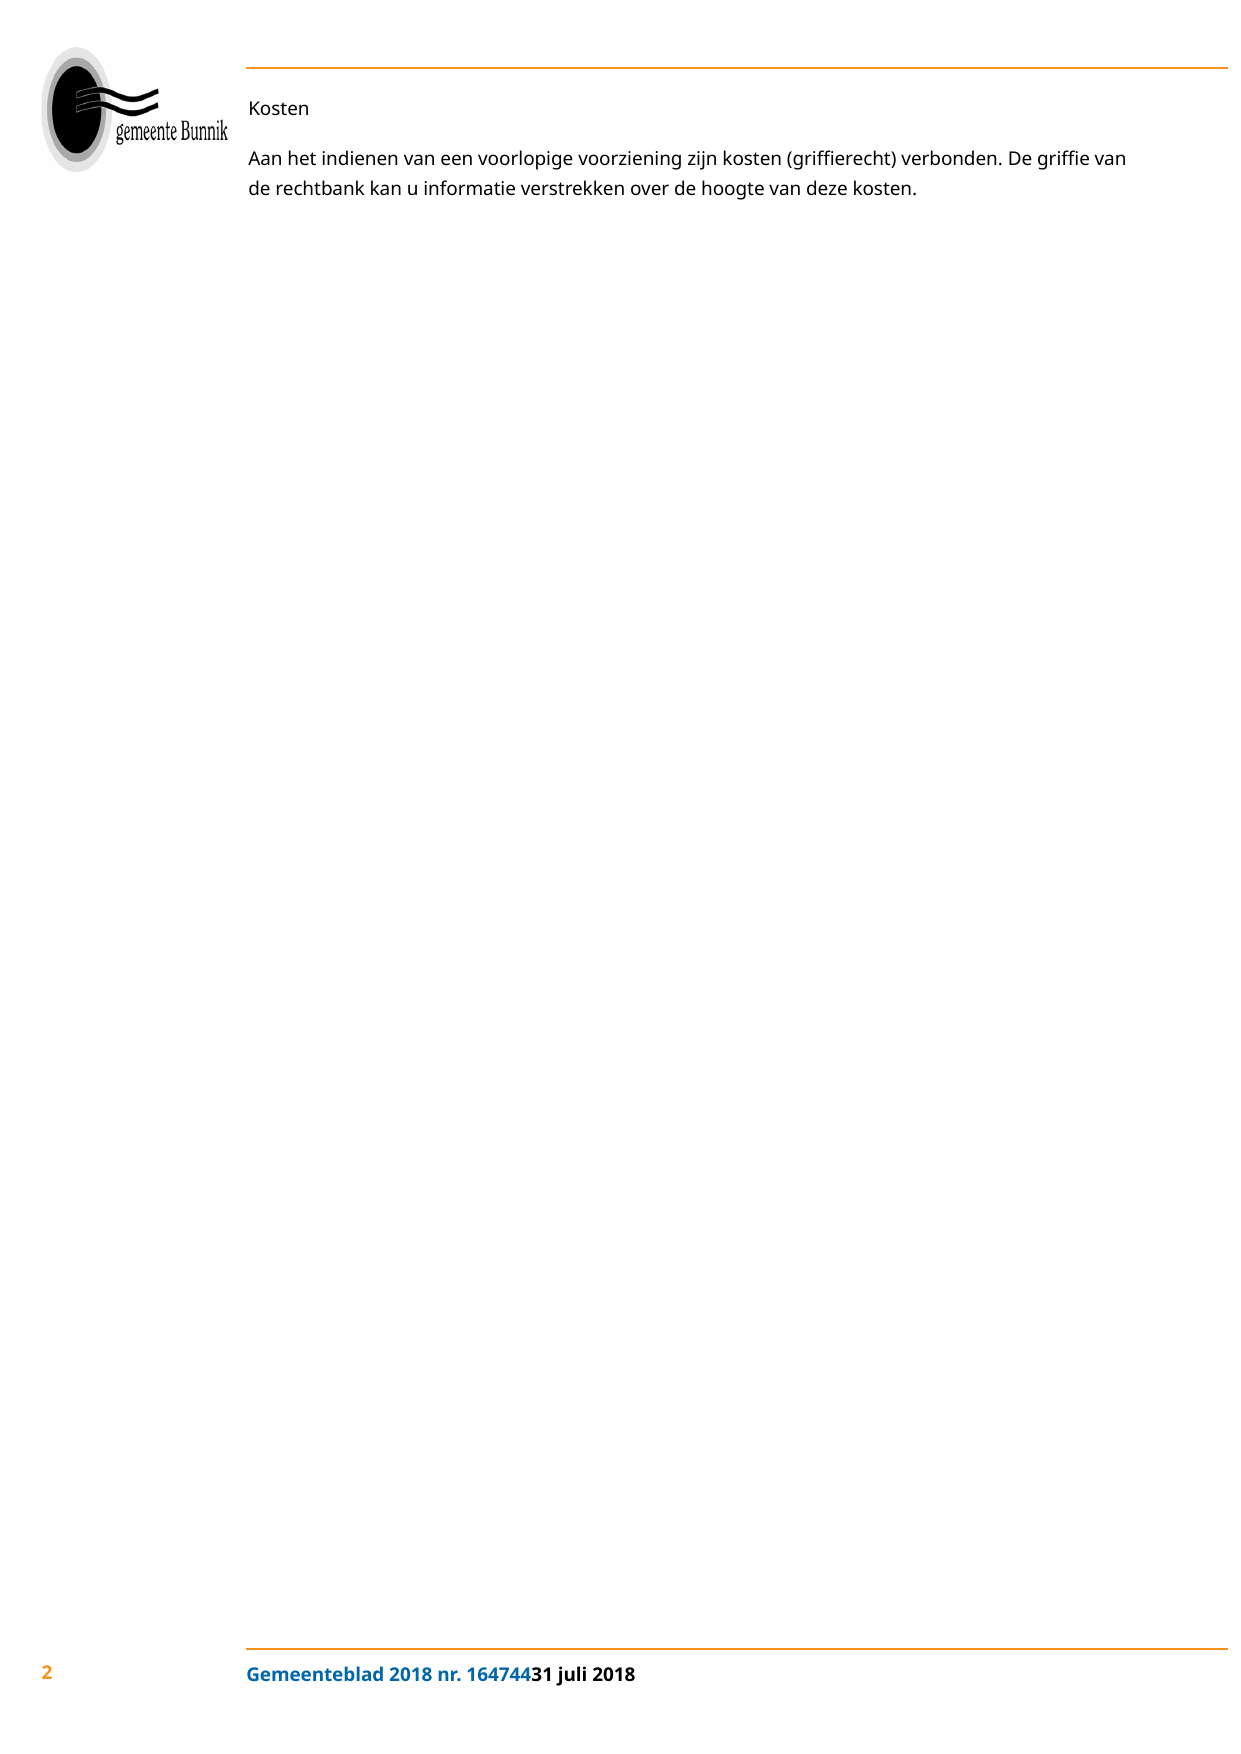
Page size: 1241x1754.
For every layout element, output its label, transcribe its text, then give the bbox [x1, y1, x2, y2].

text Aan het indienen van een voorlopige voorziening zijn kosten (griffierecht) verbonden. De griffie van de rechtbank kan u informatie verstrekken over de hoogte van deze kosten. [248, 145, 1152, 201]
picture [41, 47, 231, 172]
text Kosten [248, 95, 1152, 121]
